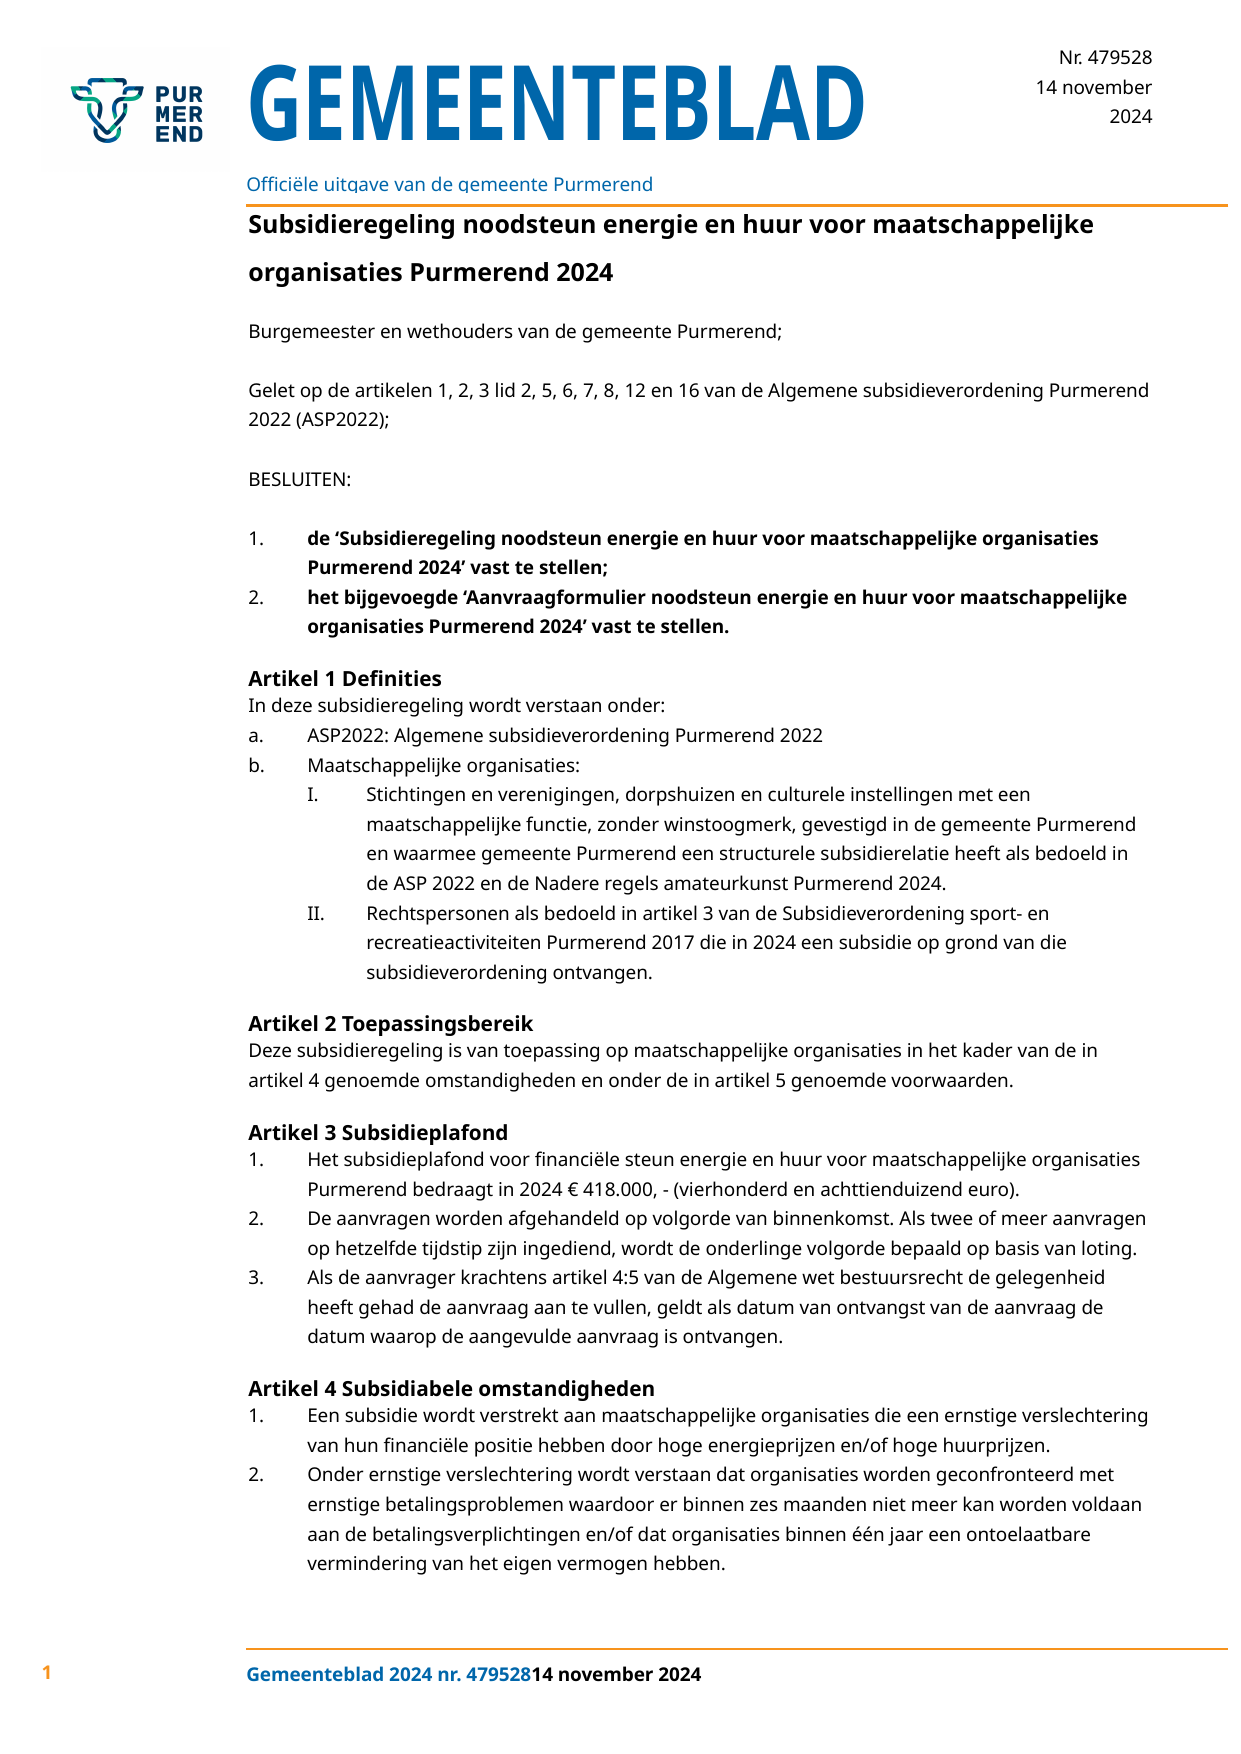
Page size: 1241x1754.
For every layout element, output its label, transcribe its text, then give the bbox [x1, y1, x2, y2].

list het bijgevoegde ‘Aanvraagformulier noodsteun energie en huur voor maatschappelijke organisaties Purmerend 2024’ vast te stellen. [248, 584, 1152, 639]
text Burgemeester en wethouders van de gemeente Purmerend; [248, 318, 1152, 344]
text Artikel 3 Subsidieplafond [248, 1118, 1152, 1146]
list Het subsidieplafond voor financiële steun energie en huur voor maatschappelijke organisaties Purmerend bedraagt in 2024 € 418.000, - (vierhonderd en achttienduizend euro). [248, 1146, 1152, 1201]
text Artikel 4 Subsidiabele omstandigheden [248, 1374, 1152, 1402]
list de ‘Subsidieregeling noodsteun energie en huur voor maatschappelijke organisaties Purmerend 2024’ vast te stellen; [248, 525, 1152, 580]
text In deze subsidieregeling wordt verstaan onder: [248, 693, 1152, 718]
picture [41, 47, 231, 172]
text Gelet op de artikelen 1, 2, 3 lid 2, 5, 6, 7, 8, 12 en 16 van de Algemene subsidieverordening Purmerend 2022 (ASP2022); [248, 377, 1152, 432]
text BESLUITEN: [248, 466, 1152, 492]
list ASP2022: Algemene subsidieverordening Purmerend 2022 [248, 722, 1152, 748]
text Artikel 1 Definities [248, 664, 1152, 693]
list Onder ernstige verslechtering wordt verstaan dat organisaties worden geconfronteerd met ernstige betalingsproblemen waardoor er binnen zes maanden niet meer kan worden voldaan aan de betalingsverplichtingen en/of dat organisaties binnen één jaar een ontoelaatbare vermindering van het eigen vermogen hebben. [248, 1462, 1152, 1576]
list Een subsidie wordt verstrekt aan maatschappelijke organisaties die een ernstige verslechtering van hun financiële positie hebben door hoge energieprijzen en/of hoge huurprijzen. [248, 1402, 1152, 1458]
list Maatschappelijke organisaties: [248, 752, 1152, 777]
list Stichtingen en verenigingen, dorpshuizen en culturele instellingen met een maatschappelijke functie, zonder winstoogmerk, gevestigd in de gemeente Purmerend en waarmee gemeente Purmerend een structurele subsidierelatie heeft als bedoeld in de ASP 2022 en de Nadere regels amateurkunst Purmerend 2024. [307, 781, 1152, 896]
list Rechtspersonen als bedoeld in artikel 3 van de Subsidieverordening sport- en recreatieactiviteiten Purmerend 2017 die in 2024 een subsidie op grond van die subsidieverordening ontvangen. [307, 900, 1152, 984]
text Deze subsidieregeling is van toepassing op maatschappelijke organisaties in het kader van de in artikel 4 genoemde omstandigheden en onder de in artikel 5 genoemde voorwaarden. [248, 1038, 1152, 1093]
list Als de aanvrager krachtens artikel 4:5 van de Algemene wet bestuursrecht de gelegenheid heeft gehad de aanvraag aan te vullen, geldt als datum van ontvangst van de aanvraag de datum waarop de aangevulde aanvraag is ontvangen. [248, 1264, 1152, 1349]
text Subsidieregeling noodsteun energie en huur voor maatschappelijke organisaties Purmerend 2024 [248, 207, 1152, 288]
text Artikel 2 Toepassingsbereik [248, 1009, 1152, 1038]
list De aanvragen worden afgehandeld op volgorde van binnenkomst. Als twee of meer aanvragen op hetzelfde tijdstip zijn ingediend, wordt de onderlinge volgorde bepaald op basis van loting. [248, 1205, 1152, 1261]
